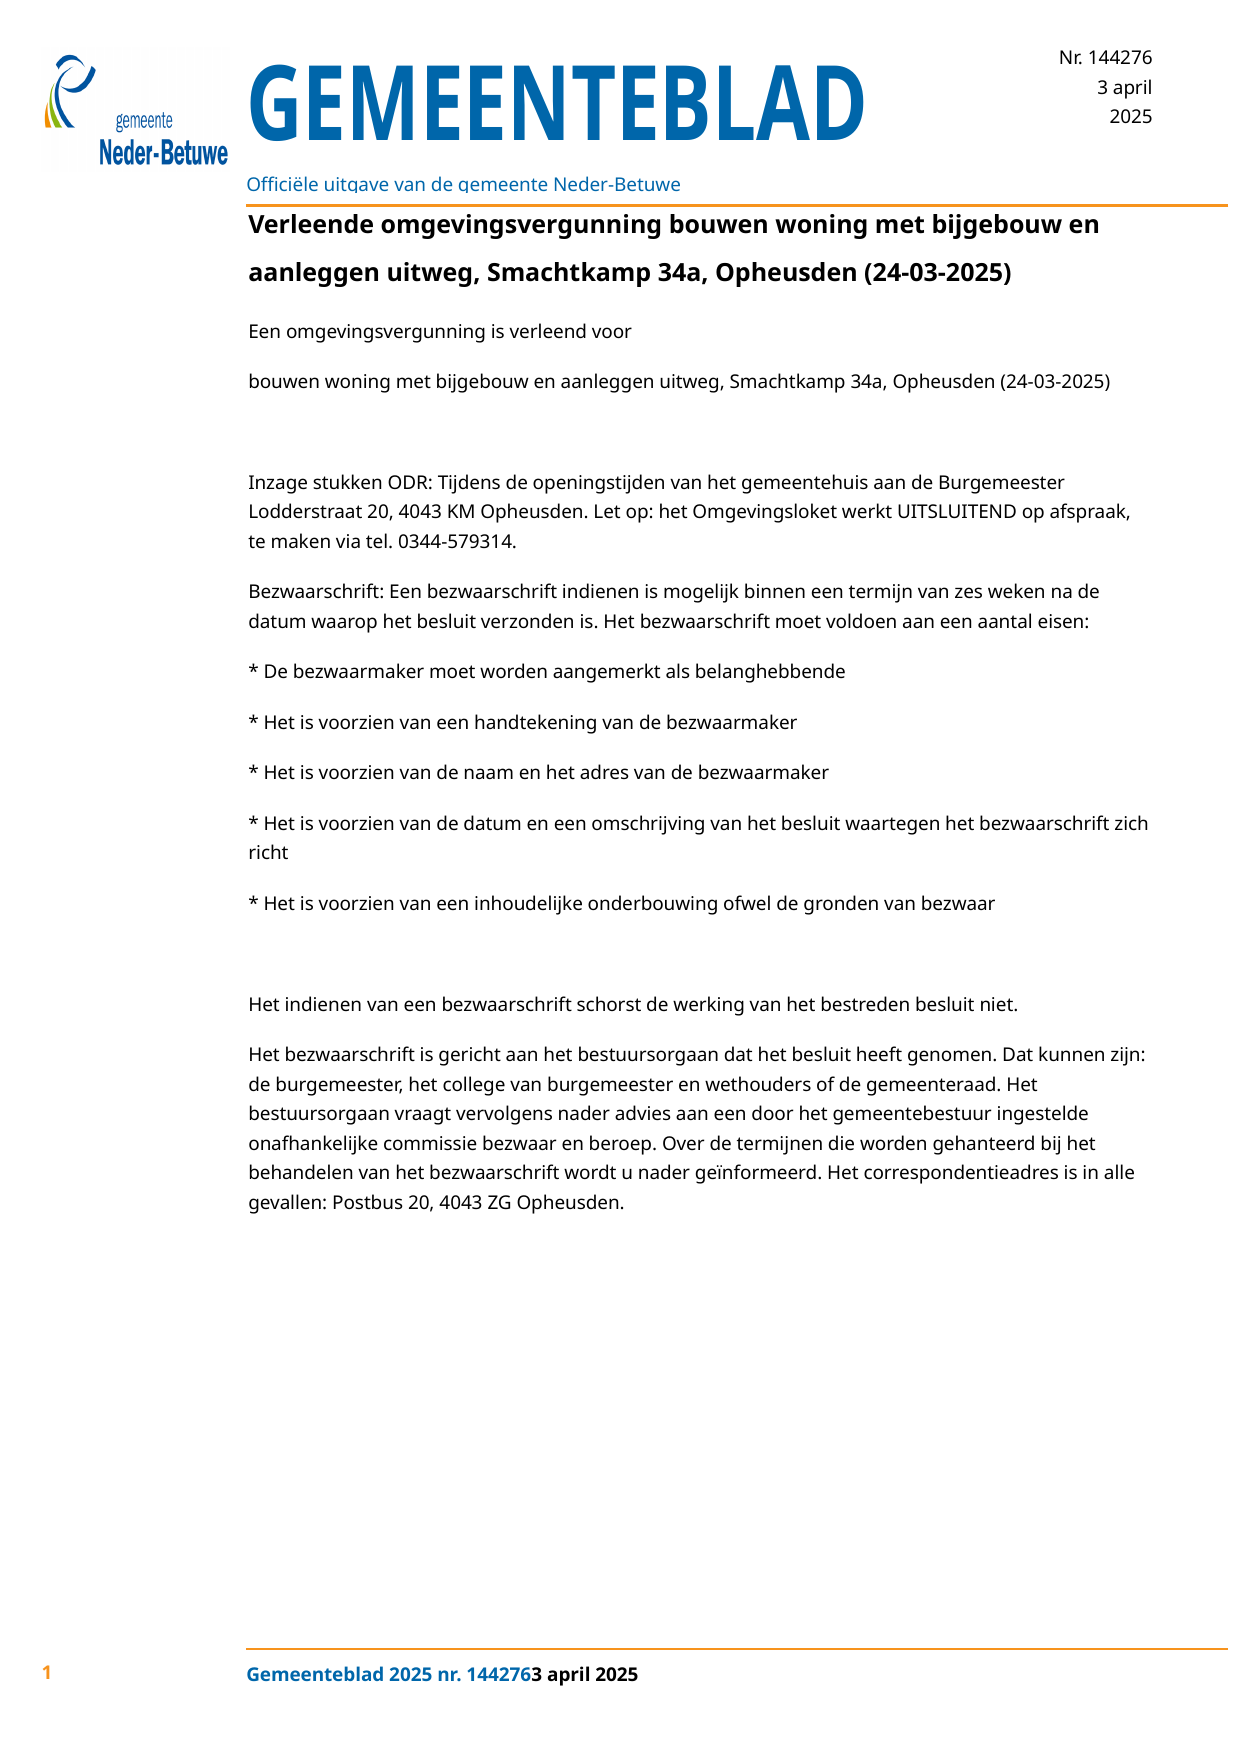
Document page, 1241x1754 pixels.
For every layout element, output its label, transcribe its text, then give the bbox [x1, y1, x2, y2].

picture [41, 47, 231, 172]
text bouwen woning met bijgebouw en aanleggen uitweg, Smachtkamp 34a, Opheusden (24-03-2025) [248, 368, 1152, 394]
text Bezwaarschrift: Een bezwaarschrift indienen is mogelijk binnen een termijn van zes weken na de datum waarop het besluit verzonden is. Het bezwaarschrift moet voldoen aan een aantal eisen: [248, 579, 1152, 634]
text * Het is voorzien van de naam en het adres van de bezwaarmaker [248, 759, 1152, 785]
text * Het is voorzien van de datum en een omschrijving van het besluit waartegen het bezwaarschrift zich richt [248, 810, 1152, 865]
text Het bezwaarschrift is gericht aan het bestuursorgaan dat het besluit heeft genomen. Dat kunnen zijn: de burgemeester, het college van burgemeester en wethouders of de gemeenteraad. Het bestuursorgaan vraagt vervolgens nader advies aan een door het gemeentebestuur ingestelde onafhankelijke commissie bezwaar en beroep. Over de termijnen die worden gehanteerd bij het behandelen van het bezwaarschrift wordt u nader geïnformeerd. Het correspondentieadres is in alle gevallen: Postbus 20, 4043 ZG Opheusden. [248, 1041, 1152, 1215]
text Inzage stukken ODR: Tijdens de openingstijden van het gemeentehuis aan de Burgemeester Lodderstraat 20, 4043 KM Opheusden. Let op: het Omgevingsloket werkt UITSLUITEND op afspraak, te maken via tel. 0344-579314. [248, 469, 1152, 554]
text Verleende omgevingsvergunning bouwen woning met bijgebouw en aanleggen uitweg, Smachtkamp 34a, Opheusden (24-03-2025) [248, 207, 1152, 288]
text * Het is voorzien van een handtekening van de bezwaarmaker [248, 709, 1152, 735]
text * Het is voorzien van een inhoudelijke onderbouwing ofwel de gronden van bezwaar [248, 890, 1152, 916]
text * De bezwaarmaker moet worden aangemerkt als belanghebbende [248, 659, 1152, 684]
text Het indienen van een bezwaarschrift schorst de werking van het bestreden besluit niet. [248, 991, 1152, 1017]
text Een omgevingsvergunning is verleend voor [248, 318, 1152, 344]
